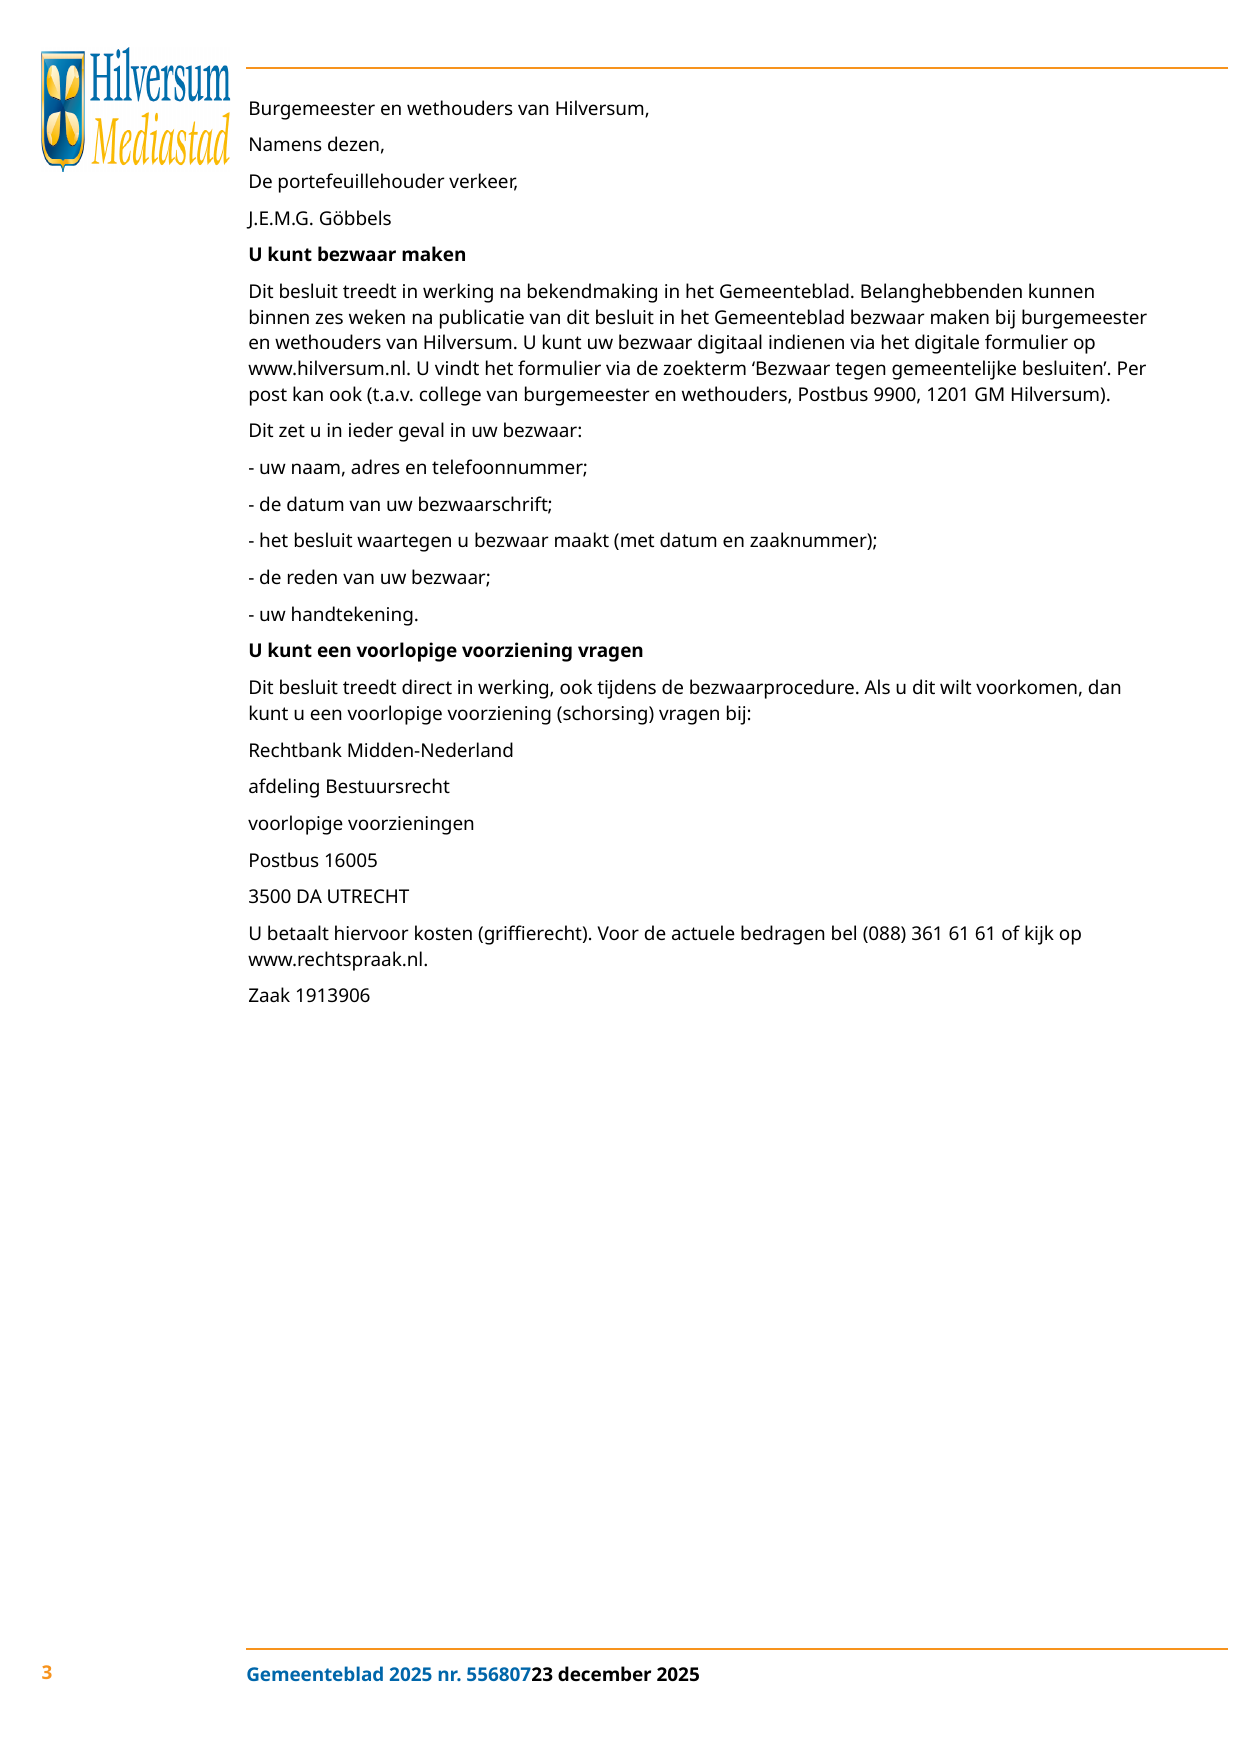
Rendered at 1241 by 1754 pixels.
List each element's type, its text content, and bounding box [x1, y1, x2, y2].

text - uw handtekening. [248, 601, 1152, 627]
text Dit zet u in ieder geval in uw bezwaar: [248, 418, 1152, 443]
text - de datum van uw bezwaarschrift; [248, 491, 1152, 517]
text U kunt een voorlopige voorziening vragen [248, 638, 1152, 663]
text Zaak 1913906 [248, 982, 1152, 1008]
text Burgemeester en wethouders van Hilversum, [248, 95, 1152, 121]
text 3500 DA UTRECHT [248, 883, 1152, 909]
text afdeling Bestuursrecht [248, 773, 1152, 799]
text U kunt bezwaar maken [248, 241, 1152, 267]
text Dit besluit treedt in werking na bekendmaking in het Gemeenteblad. Belanghebbenden kunnen binnen zes weken na publicatie van dit besluit in het Gemeenteblad bezwaar maken bij burgemeester en wethouders van Hilversum. U kunt uw bezwaar digitaal indienen via het digitale formulier op www.hilversum.nl. U vindt het formulier via de zoekterm ‘Bezwaar tegen gemeentelijke besluiten’. Per post kan ook (t.a.v. college van burgemeester en wethouders, Postbus 9900, 1201 GM Hilversum). [248, 278, 1152, 407]
text - uw naam, adres en telefoonnummer; [248, 454, 1152, 480]
text Dit besluit treedt direct in werking, ook tijdens de bezwaarprocedure. Als u dit wilt voorkomen, dan kunt u een voorlopige voorziening (schorsing) vragen bij: [248, 674, 1152, 726]
text voorlopige voorzieningen [248, 810, 1152, 836]
text J.E.M.G. Göbbels [248, 205, 1152, 231]
text - de reden van uw bezwaar; [248, 564, 1152, 590]
text Rechtbank Midden-Nederland [248, 737, 1152, 762]
picture [41, 47, 231, 172]
text Namens dezen, [248, 131, 1152, 157]
text U betaalt hiervoor kosten (griffierecht). Voor de actuele bedragen bel (088) 361 61 61 of kijk op www.rechtspraak.nl. [248, 920, 1152, 972]
text - het besluit waartegen u bezwaar maakt (met datum en zaaknummer); [248, 528, 1152, 553]
text Postbus 16005 [248, 847, 1152, 872]
text De portefeuillehouder verkeer, [248, 168, 1152, 194]
